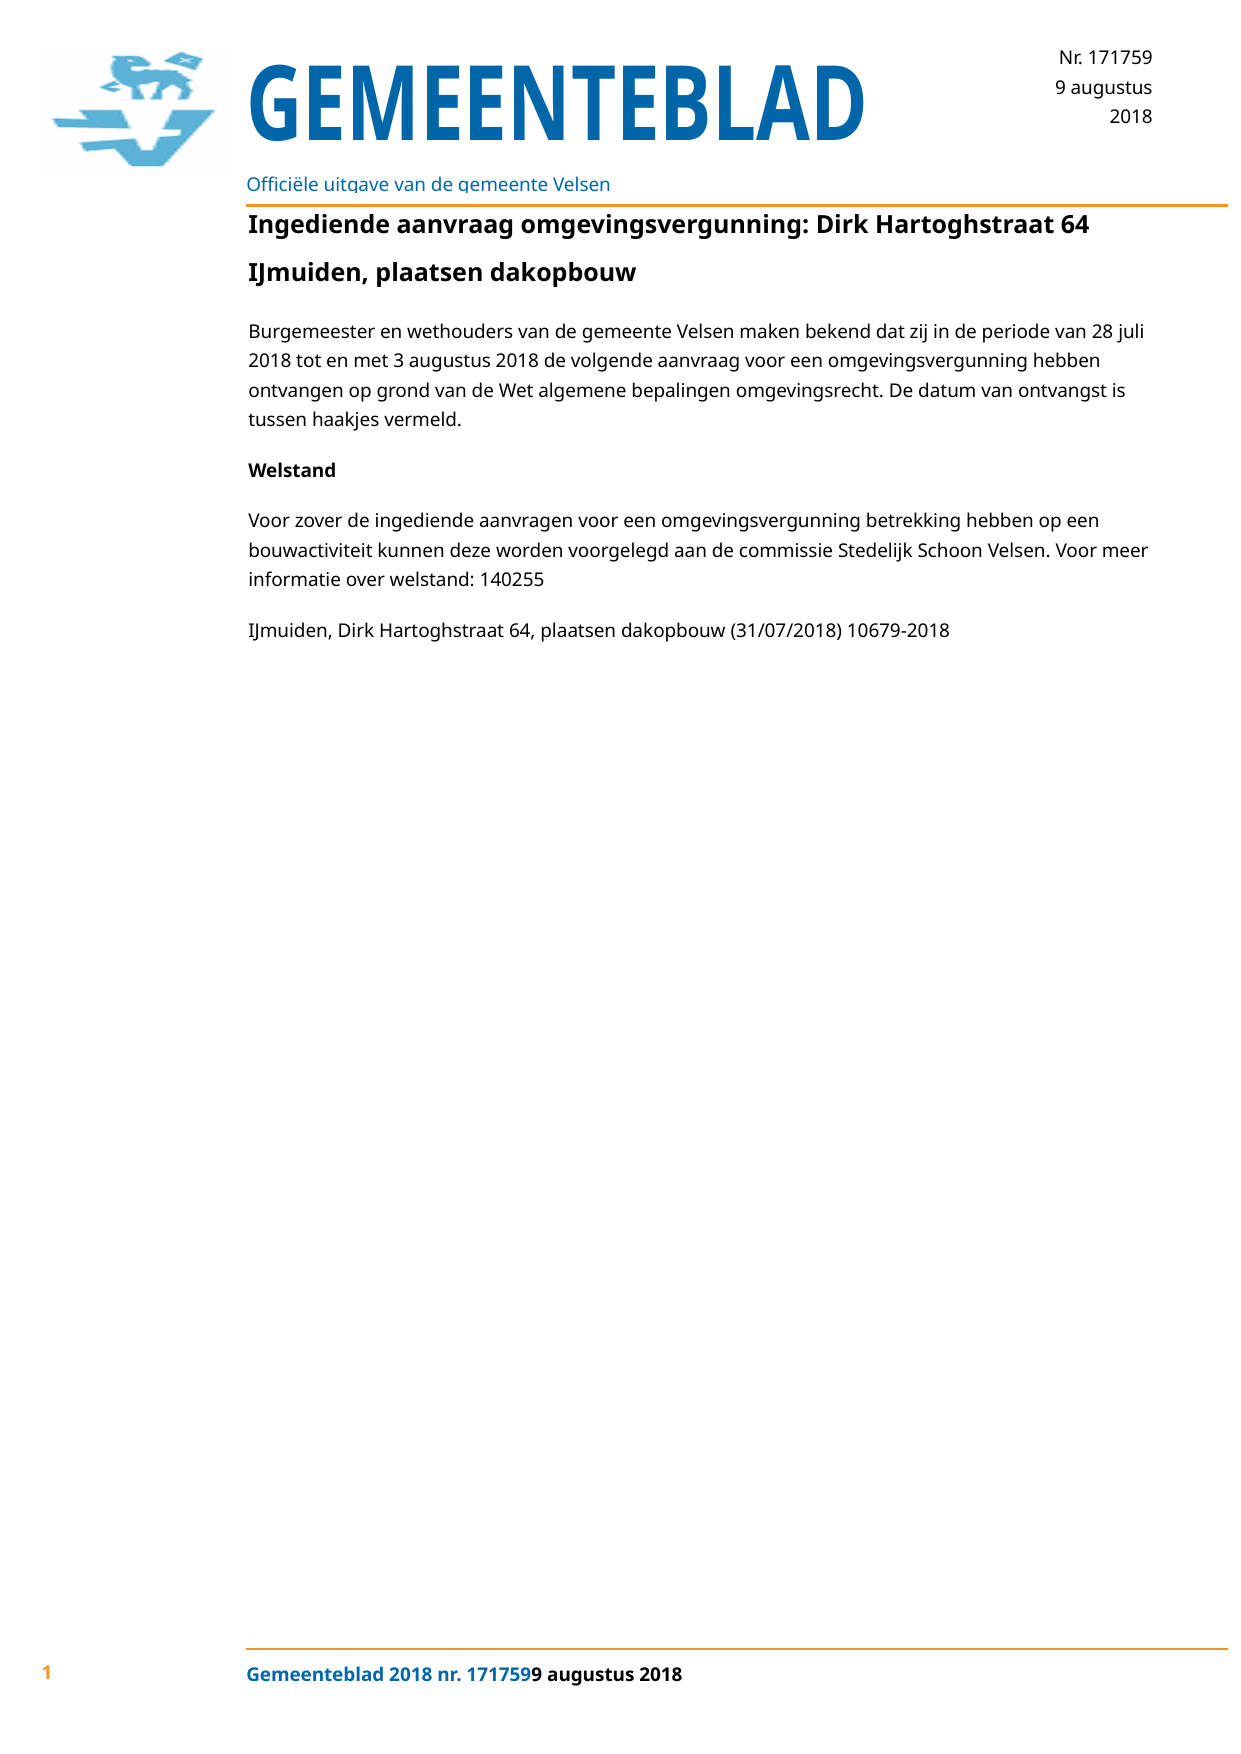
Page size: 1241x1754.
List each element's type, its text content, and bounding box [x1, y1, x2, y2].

text Burgemeester en wethouders van de gemeente Velsen maken bekend dat zij in de periode van 28 juli 2018 tot en met 3 augustus 2018 de volgende aanvraag voor een omgevingsvergunning hebben ontvangen op grond van de Wet algemene bepalingen omgevingsrecht. De datum van ontvangst is tussen haakjes vermeld. [248, 318, 1152, 432]
picture [41, 47, 231, 172]
text Voor zover de ingediende aanvragen voor een omgevingsvergunning betrekking hebben op een bouwactiviteit kunnen deze worden voorgelegd aan de commissie Stedelijk Schoon Velsen. Voor meer informatie over welstand: 140255 [248, 507, 1152, 592]
text IJmuiden, Dirk Hartoghstraat 64, plaatsen dakopbouw (31/07/2018) 10679-2018 [248, 617, 1152, 643]
text Welstand [248, 457, 1152, 483]
text Ingediende aanvraag omgevingsvergunning: Dirk Hartoghstraat 64 IJmuiden, plaatsen dakopbouw [248, 207, 1152, 288]
